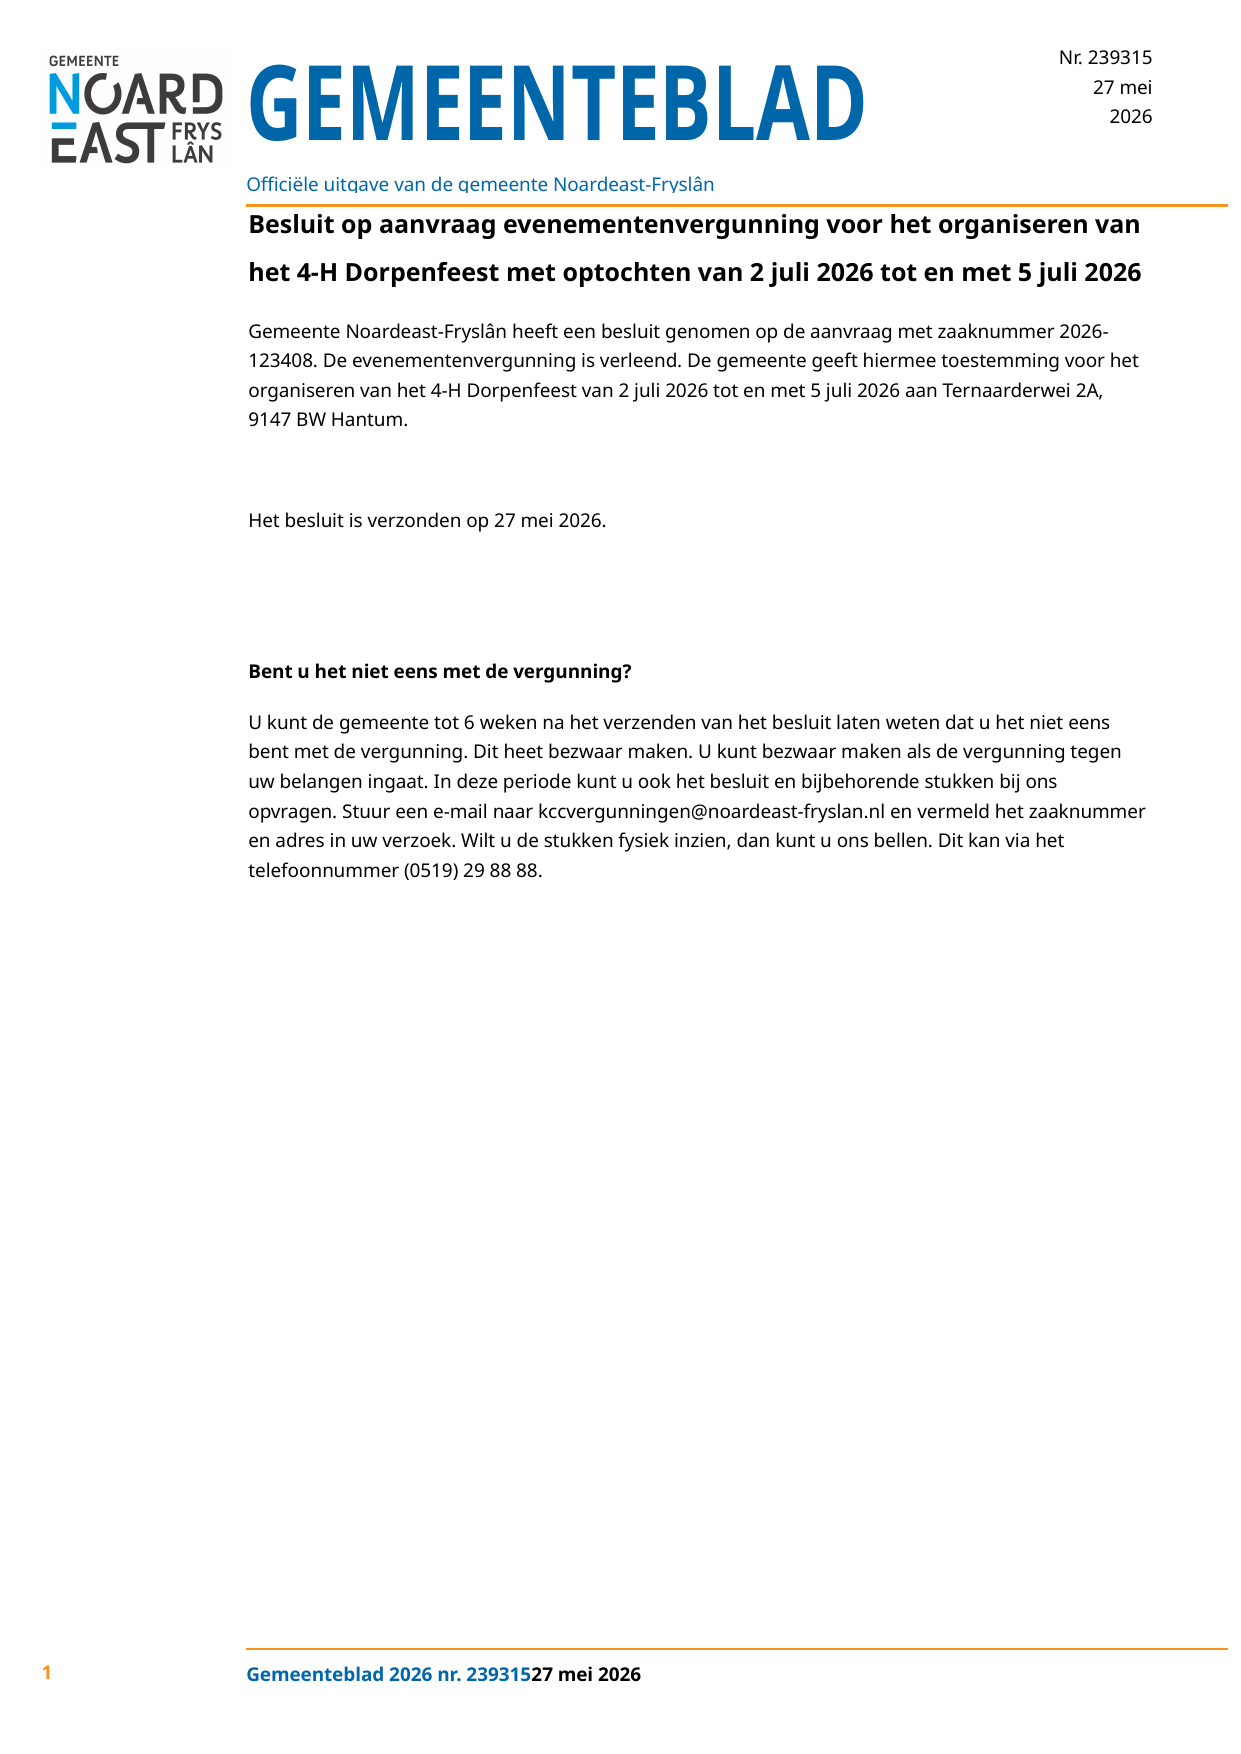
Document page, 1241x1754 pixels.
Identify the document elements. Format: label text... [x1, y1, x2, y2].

text Bent u het niet eens met de vergunning? [248, 659, 1152, 684]
text U kunt de gemeente tot 6 weken na het verzenden van het besluit laten weten dat u het niet eens bent met de vergunning. Dit heet bezwaar maken. U kunt bezwaar maken als de vergunning tegen uw belangen ingaat. In deze periode kunt u ook het besluit en bijbehorende stukken bij ons opvragen. Stuur een e-mail naar kccvergunningen@noardeast-fryslan.nl en vermeld het zaaknummer en adres in uw verzoek. Wilt u de stukken fysiek inzien, dan kunt u ons bellen. Dit kan via het telefoonnummer (0519) 29 88 88. [248, 709, 1152, 883]
text Besluit op aanvraag evenementenvergunning voor het organiseren van het 4-H Dorpenfeest met optochten van 2 juli 2026 tot en met 5 juli 2026 [248, 207, 1152, 288]
text Gemeente Noardeast-Fryslân heeft een besluit genomen op de aanvraag met zaaknummer 2026-123408. De evenementenvergunning is verleend. De gemeente geeft hiermee toestemming voor het organiseren van het 4-H Dorpenfeest van 2 juli 2026 tot en met 5 juli 2026 aan Ternaarderwei 2A, 9147 BW Hantum. [248, 318, 1152, 432]
picture [41, 47, 231, 172]
text Het besluit is verzonden op 27 mei 2026. [248, 507, 1152, 533]
